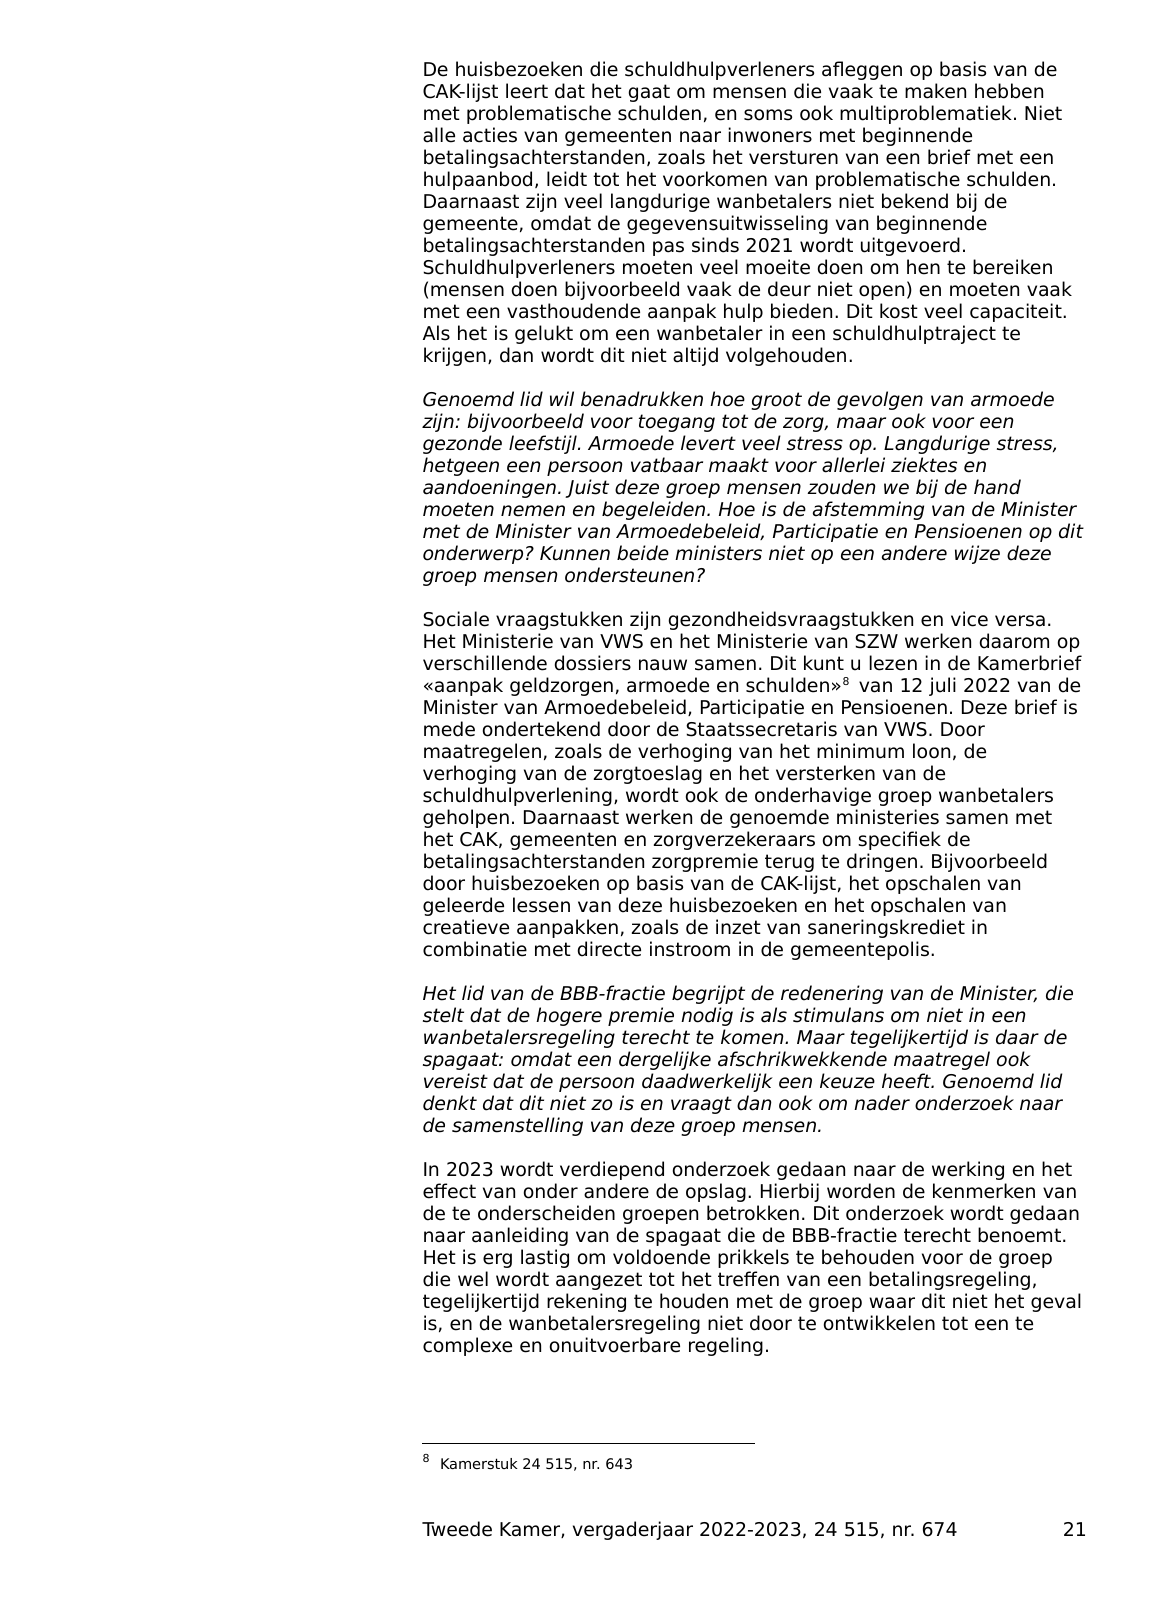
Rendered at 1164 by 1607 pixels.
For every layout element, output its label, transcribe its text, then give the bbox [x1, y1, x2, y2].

text Het lid van de BBB-fractie begrijpt de redenering van de Minister, die stelt dat de hogere premie nodig is als stimulans om niet in een wanbetalersregeling terecht te komen. Maar tegelijkertijd is daar de spagaat: omdat een dergelijke afschrikwekkende maatregel ook vereist dat de persoon daadwerkelijk een keuze heeft. Genoemd lid denkt dat dit niet zo is en vraagt dan ook om nader onderzoek naar de samenstelling van deze groep mensen. [422, 983, 1087, 1137]
text De huisbezoeken die schuldhulpverleners afleggen op basis van de CAK-lijst leert dat het gaat om mensen die vaak te maken hebben met problematische schulden, en soms ook multiproblematiek. Niet alle acties van gemeenten naar inwoners met beginnende betalingsachterstanden, zoals het versturen van een brief met een hulpaanbod, leidt tot het voorkomen van problematische schulden. Daarnaast zijn veel langdurige wanbetalers niet bekend bij de gemeente, omdat de gegevensuitwisseling van beginnende betalingsachterstanden pas sinds 2021 wordt uitgevoerd. Schuldhulpverleners moeten veel moeite doen om hen te bereiken (mensen doen bijvoorbeeld vaak de deur niet open) en moeten vaak met een vasthoudende aanpak hulp bieden. Dit kost veel capaciteit. Als het is gelukt om een wanbetaler in een schuldhulptraject te krijgen, dan wordt dit niet altijd volgehouden. [422, 59, 1087, 367]
text Sociale vraagstukken zijn gezondheidsvraagstukken en vice versa. Het Ministerie van VWS en het Ministerie van SZW werken daarom op verschillende dossiers nauw samen. Dit kunt u lezen in de Kamerbrief «aanpak geldzorgen, armoede en schulden» van 12 juli 2022 van de Minister van Armoedebeleid, Participatie en Pensioenen. Deze brief is mede ondertekend door de Staatssecretaris van VWS. Door maatregelen, zoals de verhoging van het minimum loon, de verhoging van de zorgtoeslag en het versterken van de schuldhulpverlening, wordt ook de onderhavige groep wanbetalers geholpen. Daarnaast werken de genoemde ministeries samen met het CAK, gemeenten en zorgverzekeraars om specifiek de betalingsachterstanden zorgpremie terug te dringen. Bijvoorbeeld door huisbezoeken op basis van de CAK-lijst, het opschalen van geleerde lessen van deze huisbezoeken en het opschalen van creatieve aanpakken, zoals de inzet van saneringskrediet in combinatie met directe instroom in de gemeentepolis. [422, 609, 1087, 961]
text Genoemd lid wil benadrukken hoe groot de gevolgen van armoede zijn: bijvoorbeeld voor toegang tot de zorg, maar ook voor een gezonde leefstijl. Armoede levert veel stress op. Langdurige stress, hetgeen een persoon vatbaar maakt voor allerlei ziektes en aandoeningen. Juist deze groep mensen zouden we bij de hand moeten nemen en begeleiden. Hoe is de afstemming van de Minister met de Minister van Armoedebeleid, Participatie en Pensioenen op dit onderwerp? Kunnen beide ministers niet op een andere wijze deze groep mensen ondersteunen? [422, 389, 1087, 587]
text In 2023 wordt verdiepend onderzoek gedaan naar de werking en het effect van onder andere de opslag. Hierbij worden de kenmerken van de te onderscheiden groepen betrokken. Dit onderzoek wordt gedaan naar aanleiding van de spagaat die de BBB-fractie terecht benoemt. Het is erg lastig om voldoende prikkels te behouden voor de groep die wel wordt aangezet tot het treffen van een betalingsregeling, tegelijkertijd rekening te houden met de groep waar dit niet het geval is, en de wanbetalersregeling niet door te ontwikkelen tot een te complexe en onuitvoerbare regeling. [422, 1159, 1087, 1357]
text Kamerstuk 24 515, nr. 643 [422, 1452, 1087, 1474]
